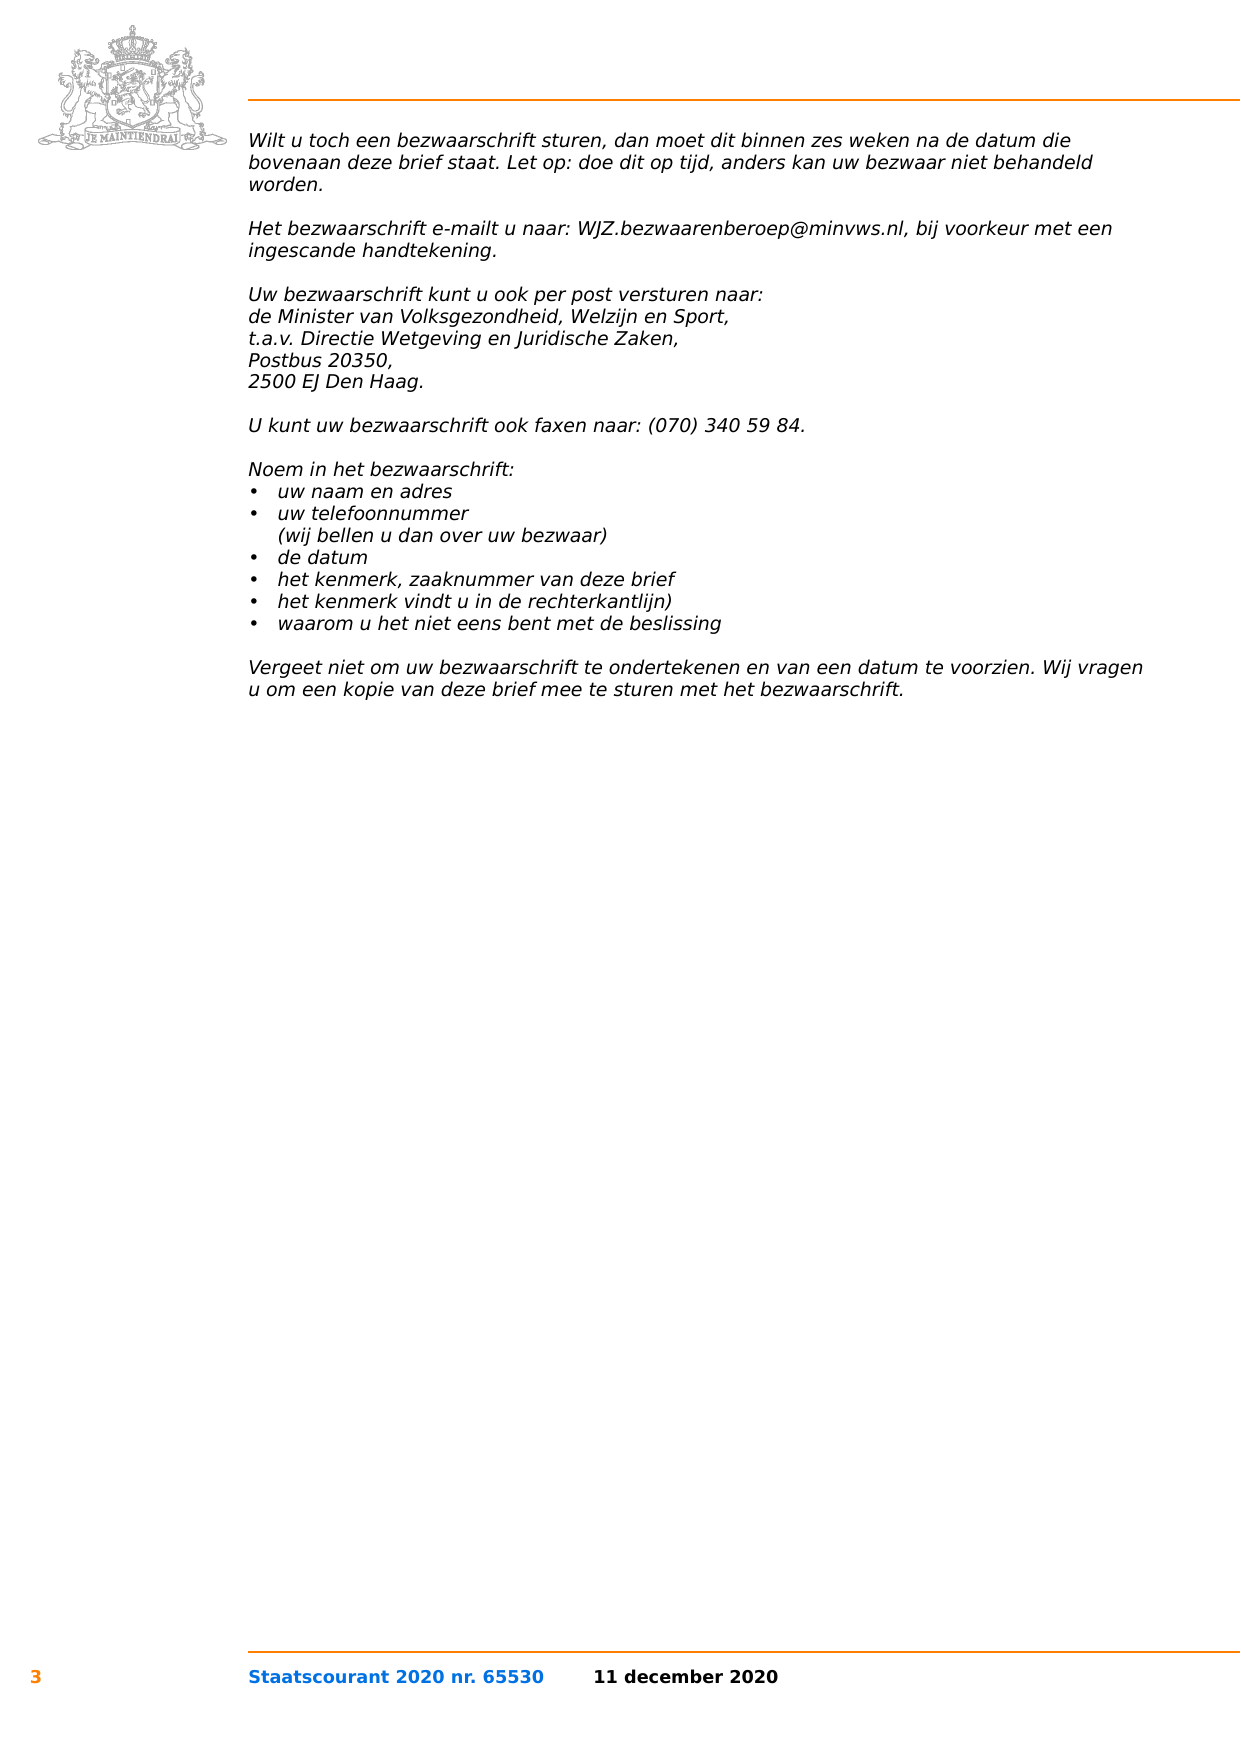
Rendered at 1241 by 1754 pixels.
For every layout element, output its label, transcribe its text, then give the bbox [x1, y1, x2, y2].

text Postbus 20350, [248, 349, 1163, 371]
text • het kenmerk, zaaknummer van deze brief [248, 569, 1163, 591]
text t.a.v. Directie Wetgeving en Juridische Zaken, [248, 327, 1163, 349]
text Wilt u toch een bezwaarschrift sturen, dan moet dit binnen zes weken na de datum die bovenaan deze brief staat. Let op: doe dit op tijd, anders kan uw bezwaar niet behandeld worden. [248, 130, 1163, 196]
text (wij bellen u dan over uw bezwaar) [277, 525, 1163, 547]
text U kunt uw bezwaarschrift ook faxen naar: (070) 340 59 84. [248, 415, 1163, 437]
text • waarom u het niet eens bent met de beslissing [248, 613, 1163, 635]
text • uw telefoonnummer [248, 503, 1163, 525]
text Noem in het bezwaarschrift: [248, 459, 1163, 481]
text • het kenmerk vindt u in de rechterkantlijn) [248, 591, 1163, 613]
text Uw bezwaarschrift kunt u ook per post versturen naar: [248, 283, 1163, 306]
text de Minister van Volksgezondheid, Welzijn en Sport, [248, 306, 1163, 327]
text • uw naam en adres [248, 481, 1163, 503]
text Vergeet niet om uw bezwaarschrift te ondertekenen en van een datum te voorzien. Wij vragen u om een kopie van deze brief mee te sturen met het bezwaarschrift. [248, 657, 1163, 701]
text • de datum [248, 547, 1163, 569]
text 2500 EJ Den Haag. [248, 371, 1163, 393]
picture [38, 25, 227, 150]
text Het bezwaarschrift e-mailt u naar: WJZ.bezwaarenberoep@minvws.nl, bij voorkeur met een ingescande handtekening. [248, 218, 1163, 262]
